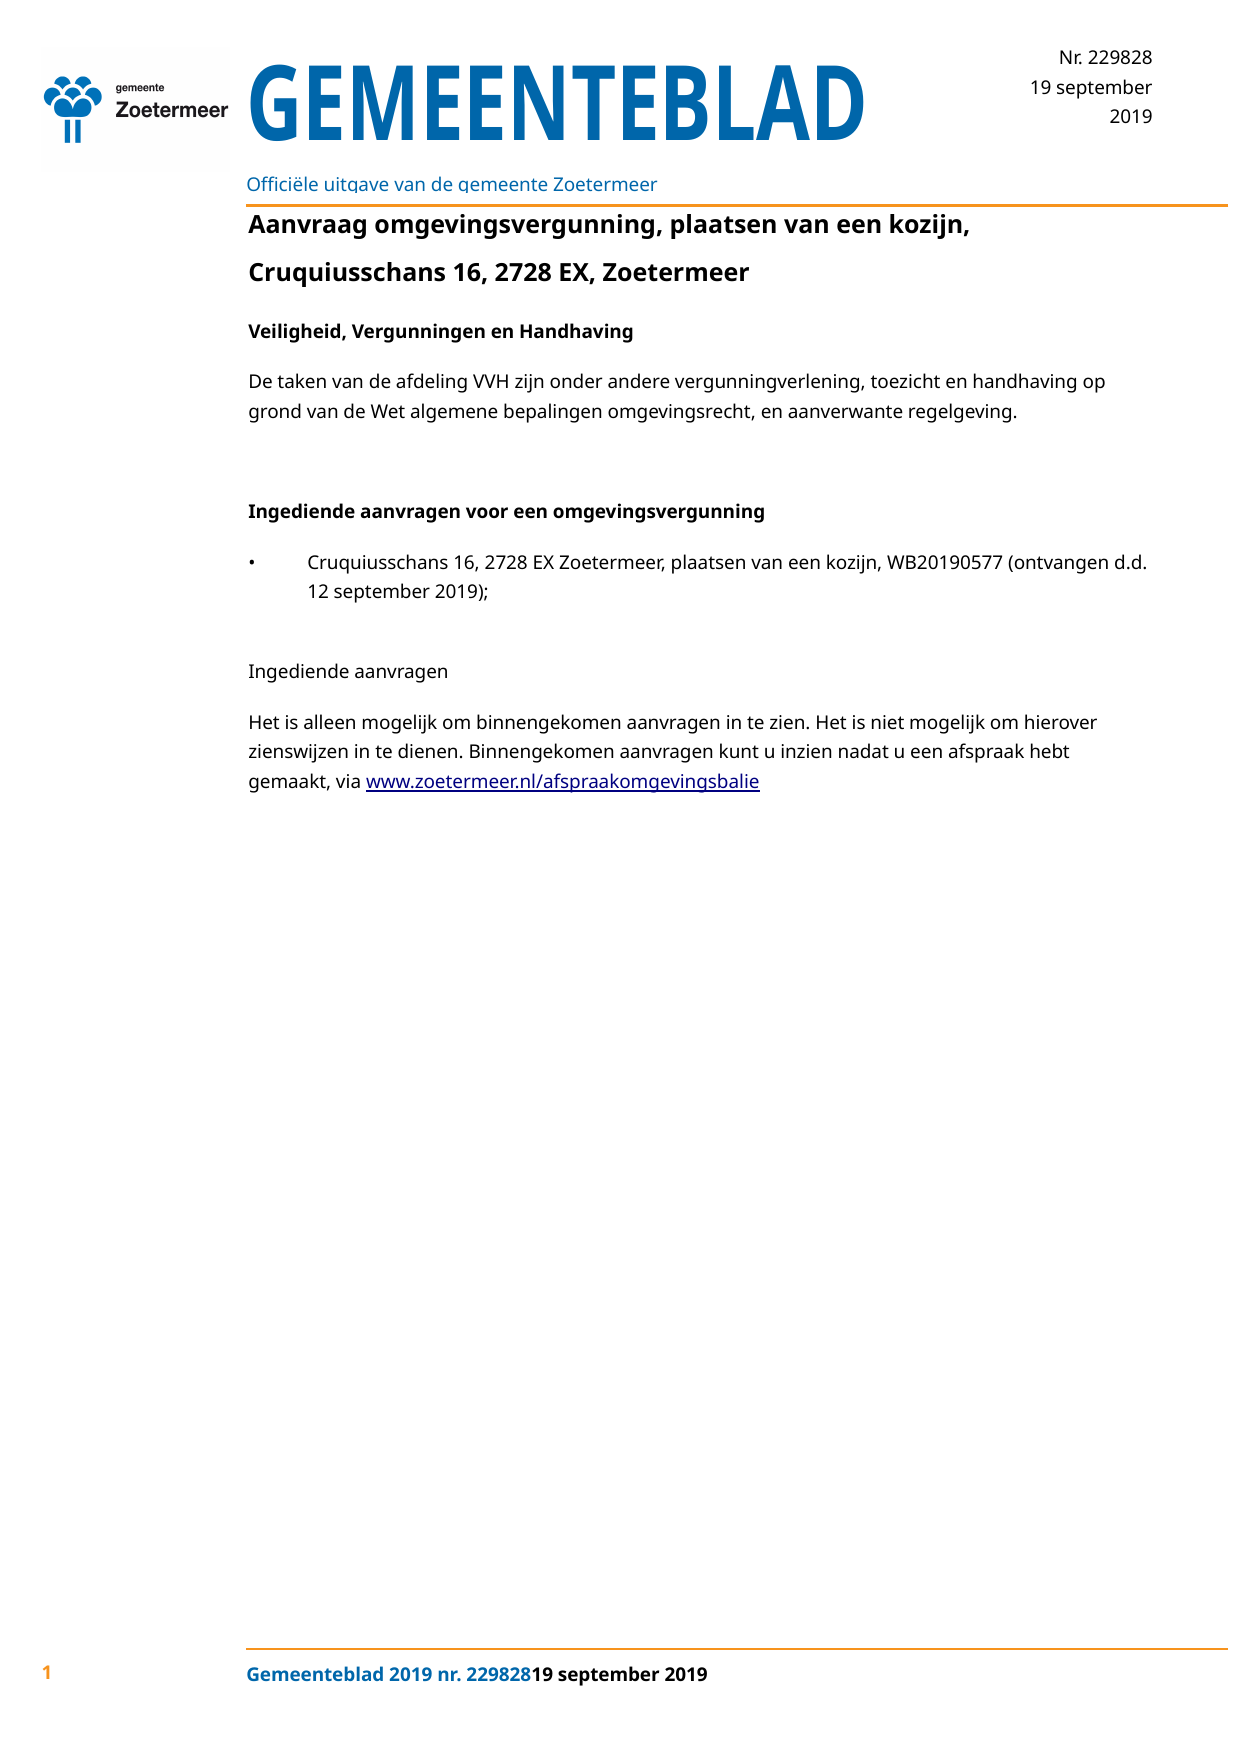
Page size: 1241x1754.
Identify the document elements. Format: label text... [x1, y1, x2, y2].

text Ingediende aanvragen [248, 659, 1152, 684]
text Veiligheid, Vergunningen en Handhaving [248, 318, 1152, 344]
text De taken van de afdeling VVH zijn onder andere vergunningverlening, toezicht en handhaving op grond van de Wet algemene bepalingen omgevingsrecht, en aanverwante regelgeving. [248, 368, 1152, 424]
picture [41, 47, 231, 172]
list Cruquiusschans 16, 2728 EX Zoetermeer, plaatsen van een kozijn, WB20190577 (ontvangen d.d. 12 september 2019); [248, 549, 1152, 604]
text Het is alleen mogelijk om binnengekomen aanvragen in te zien. Het is niet mogelijk om hierover zienswijzen in te dienen. Binnengekomen aanvragen kunt u inzien nadat u een afspraak hebt gemaakt, via www.zoetermeer.nl/afspraakomgevingsbalie [248, 709, 1152, 794]
text Aanvraag omgevingsvergunning, plaatsen van een kozijn, Cruquiusschans 16, 2728 EX, Zoetermeer [248, 207, 1152, 288]
text Ingediende aanvragen voor een omgevingsvergunning [248, 499, 1152, 524]
